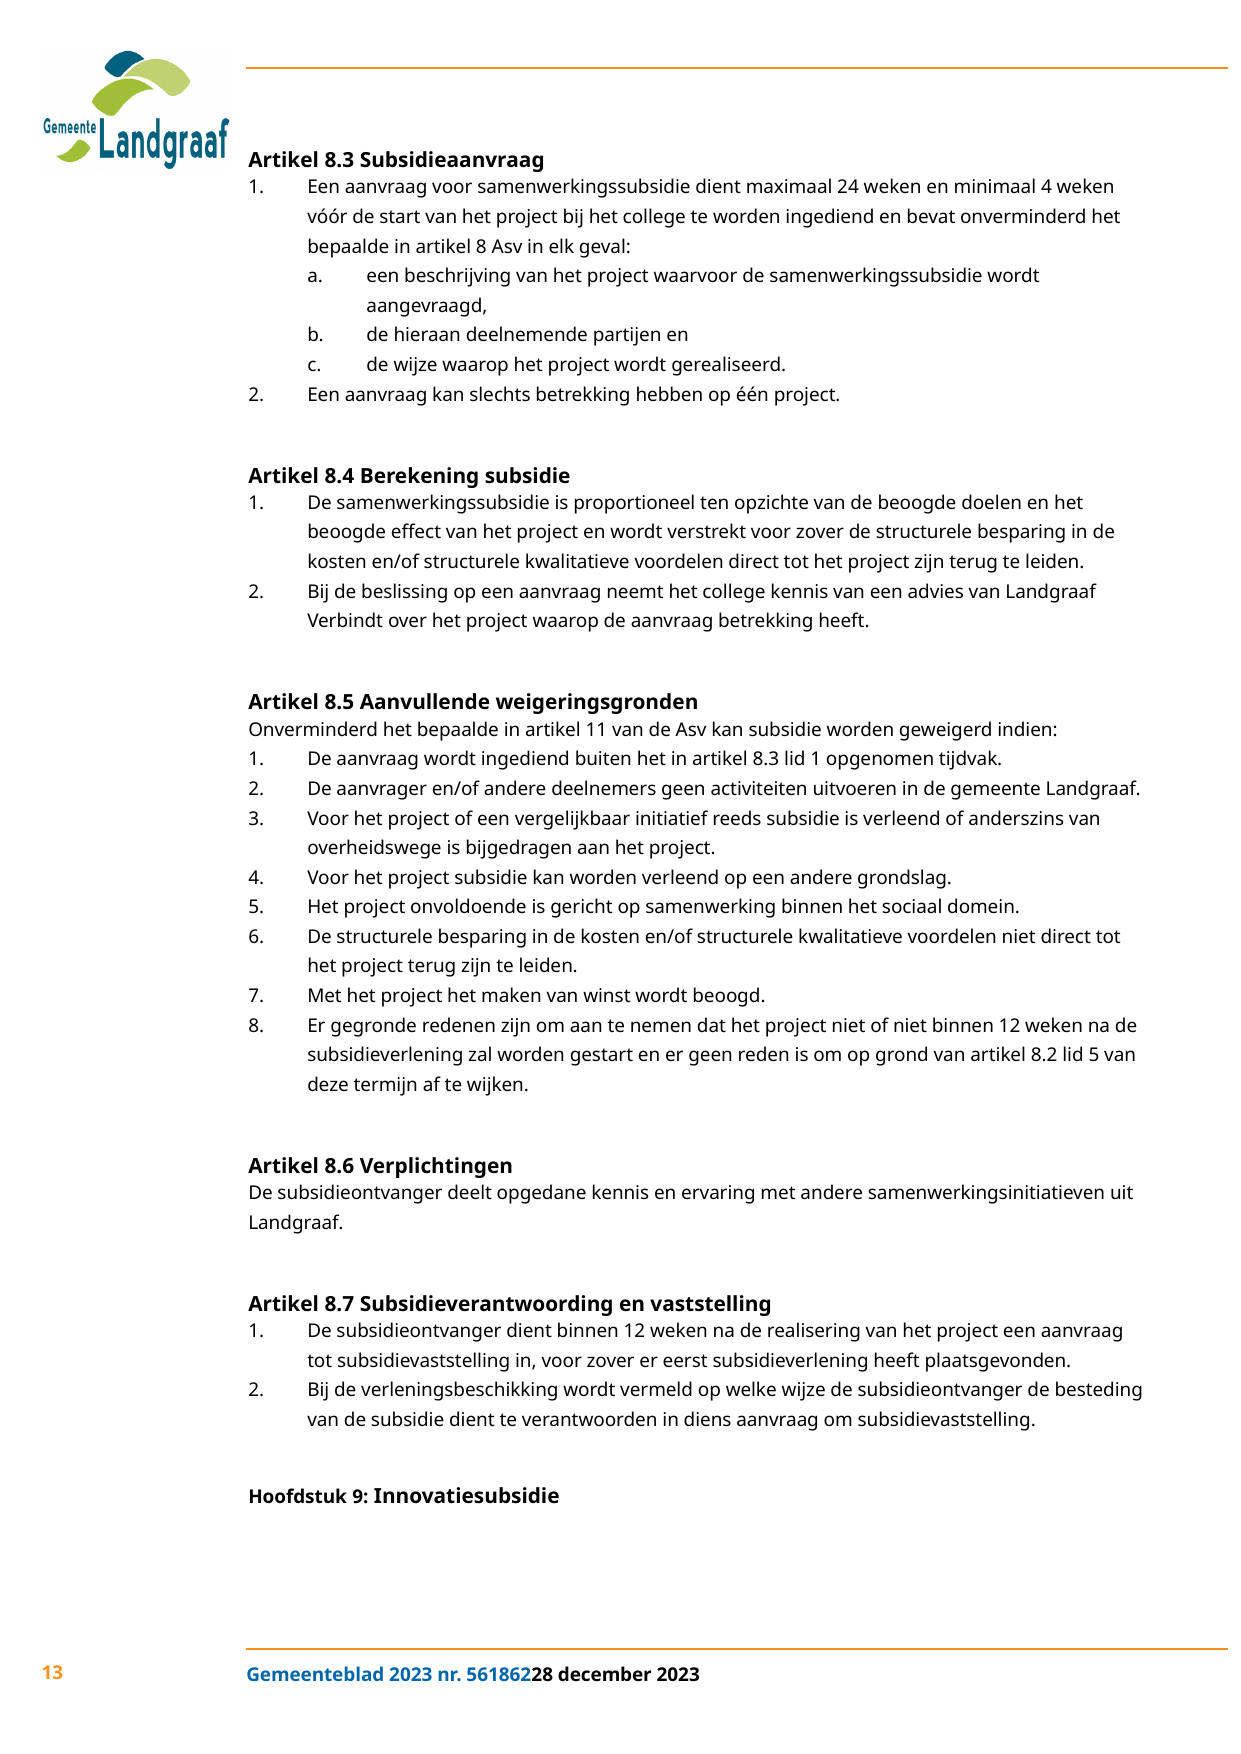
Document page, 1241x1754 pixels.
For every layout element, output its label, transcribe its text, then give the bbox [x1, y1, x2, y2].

list de hieraan deelnemende partijen en [307, 322, 1152, 347]
text Hoofdstuk 9: Innovatiesubsidie [248, 1481, 1152, 1510]
list De aanvrager en/of andere deelnemers geen activiteiten uitvoeren in de gemeente Landgraaf. [248, 775, 1152, 801]
text De subsidieontvanger deelt opgedane kennis en ervaring met andere samenwerkingsinitiatieven uit Landgraaf. [248, 1179, 1152, 1235]
list Met het project het maken van winst wordt beoogd. [248, 982, 1152, 1008]
list Voor het project subsidie kan worden verleend op een andere grondslag. [248, 864, 1152, 889]
list De samenwerkingssubsidie is proportioneel ten opzichte van de beoogde doelen en het beoogde effect van het project en wordt verstrekt voor zover de structurele besparing in de kosten en/of structurele kwalitatieve voordelen direct tot het project zijn terug te leiden. [248, 489, 1152, 574]
list Er gegronde redenen zijn om aan te nemen dat het project niet of niet binnen 12 weken na de subsidieverlening zal worden gestart en er geen reden is om op grond van artikel 8.2 lid 5 van deze termijn af te wijken. [248, 1012, 1152, 1097]
text Artikel 8.7 Subsidieverantwoording en vaststelling [248, 1289, 1152, 1317]
text Onverminderd het bepaalde in artikel 11 van de Asv kan subsidie worden geweigerd indien: [248, 716, 1152, 742]
list Bij de verleningsbeschikking wordt vermeld op welke wijze de subsidieontvanger de besteding van de subsidie dient te verantwoorden in diens aanvraag om subsidievaststelling. [248, 1377, 1152, 1432]
list De structurele besparing in de kosten en/of structurele kwalitatieve voordelen niet direct tot het project terug zijn te leiden. [248, 923, 1152, 978]
list De aanvraag wordt ingediend buiten het in artikel 8.3 lid 1 opgenomen tijdvak. [248, 746, 1152, 771]
list een beschrijving van het project waarvoor de samenwerkingssubsidie wordt aangevraagd, [307, 262, 1152, 318]
list De subsidieontvanger dient binnen 12 weken na de realisering van het project een aanvraag tot subsidievaststelling in, voor zover er eerst subsidieverlening heeft plaatsgevonden. [248, 1317, 1152, 1373]
list de wijze waarop het project wordt gerealiseerd. [307, 351, 1152, 377]
text Artikel 8.5 Aanvullende weigeringsgronden [248, 687, 1152, 716]
text Artikel 8.4 Berekening subsidie [248, 461, 1152, 489]
text Artikel 8.6 Verplichtingen [248, 1151, 1152, 1179]
list Voor het project of een vergelijkbaar initiatief reeds subsidie is verleend of anderszins van overheidswege is bijgedragen aan het project. [248, 805, 1152, 860]
list Het project onvoldoende is gericht op samenwerking binnen het sociaal domein. [248, 893, 1152, 919]
list Een aanvraag kan slechts betrekking hebben op één project. [248, 381, 1152, 406]
list Bij de beslissing op een aanvraag neemt het college kennis van een advies van Landgraaf Verbindt over het project waarop de aanvraag betrekking heeft. [248, 578, 1152, 633]
picture [41, 47, 231, 172]
list Een aanvraag voor samenwerkingssubsidie dient maximaal 24 weken en minimaal 4 weken vóór de start van het project bij het college te worden ingediend en bevat onverminderd het bepaalde in artikel 8 Asv in elk geval: [248, 174, 1152, 258]
text Artikel 8.3 Subsidieaanvraag [248, 145, 1152, 174]
